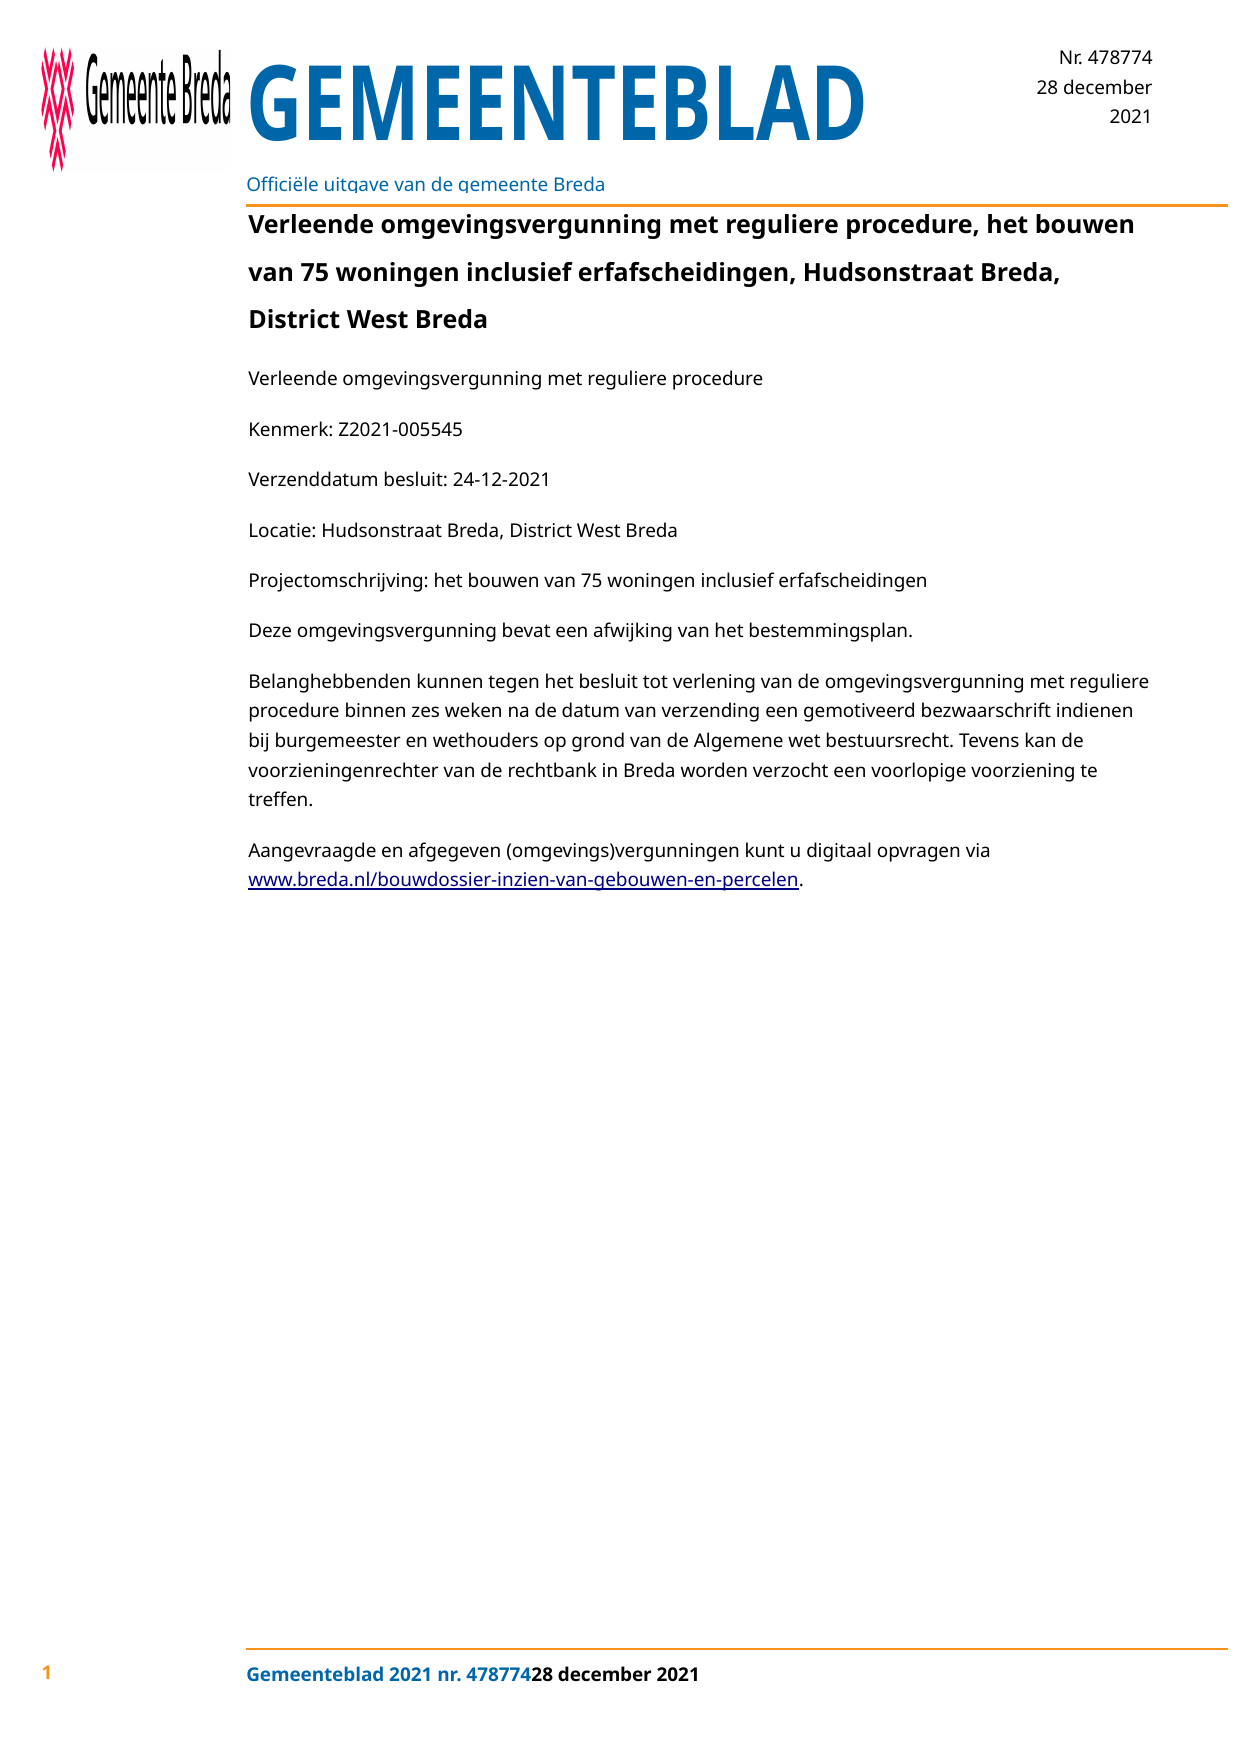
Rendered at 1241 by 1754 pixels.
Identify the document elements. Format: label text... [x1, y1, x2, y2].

text Aangevraagde en afgegeven (omgevings)vergunningen kunt u digitaal opvragen via www.breda.nl/bouwdossier-inzien-van-gebouwen-en-percelen. [248, 837, 1152, 892]
text Verleende omgevingsvergunning met reguliere procedure, het bouwen van 75 woningen inclusief erfafscheidingen, Hudsonstraat Breda, District West Breda [248, 207, 1152, 336]
text Projectomschrijving: het bouwen van 75 woningen inclusief erfafscheidingen [248, 567, 1152, 593]
text Kenmerk: Z2021-005545 [248, 416, 1152, 442]
text Locatie: Hudsonstraat Breda, District West Breda [248, 517, 1152, 542]
text Verzenddatum besluit: 24-12-2021 [248, 466, 1152, 492]
picture [41, 47, 231, 172]
text Belanghebbenden kunnen tegen het besluit tot verlening van de omgevingsvergunning met reguliere procedure binnen zes weken na de datum van verzending een gemotiveerd bezwaarschrift indienen bij burgemeester en wethouders op grond van de Algemene wet bestuursrecht. Tevens kan de voorzieningenrechter van de rechtbank in Breda worden verzocht een voorlopige voorziening te treffen. [248, 668, 1152, 812]
text Verleende omgevingsvergunning met reguliere procedure [248, 366, 1152, 391]
text Deze omgevingsvergunning bevat een afwijking van het bestemmingsplan. [248, 618, 1152, 643]
